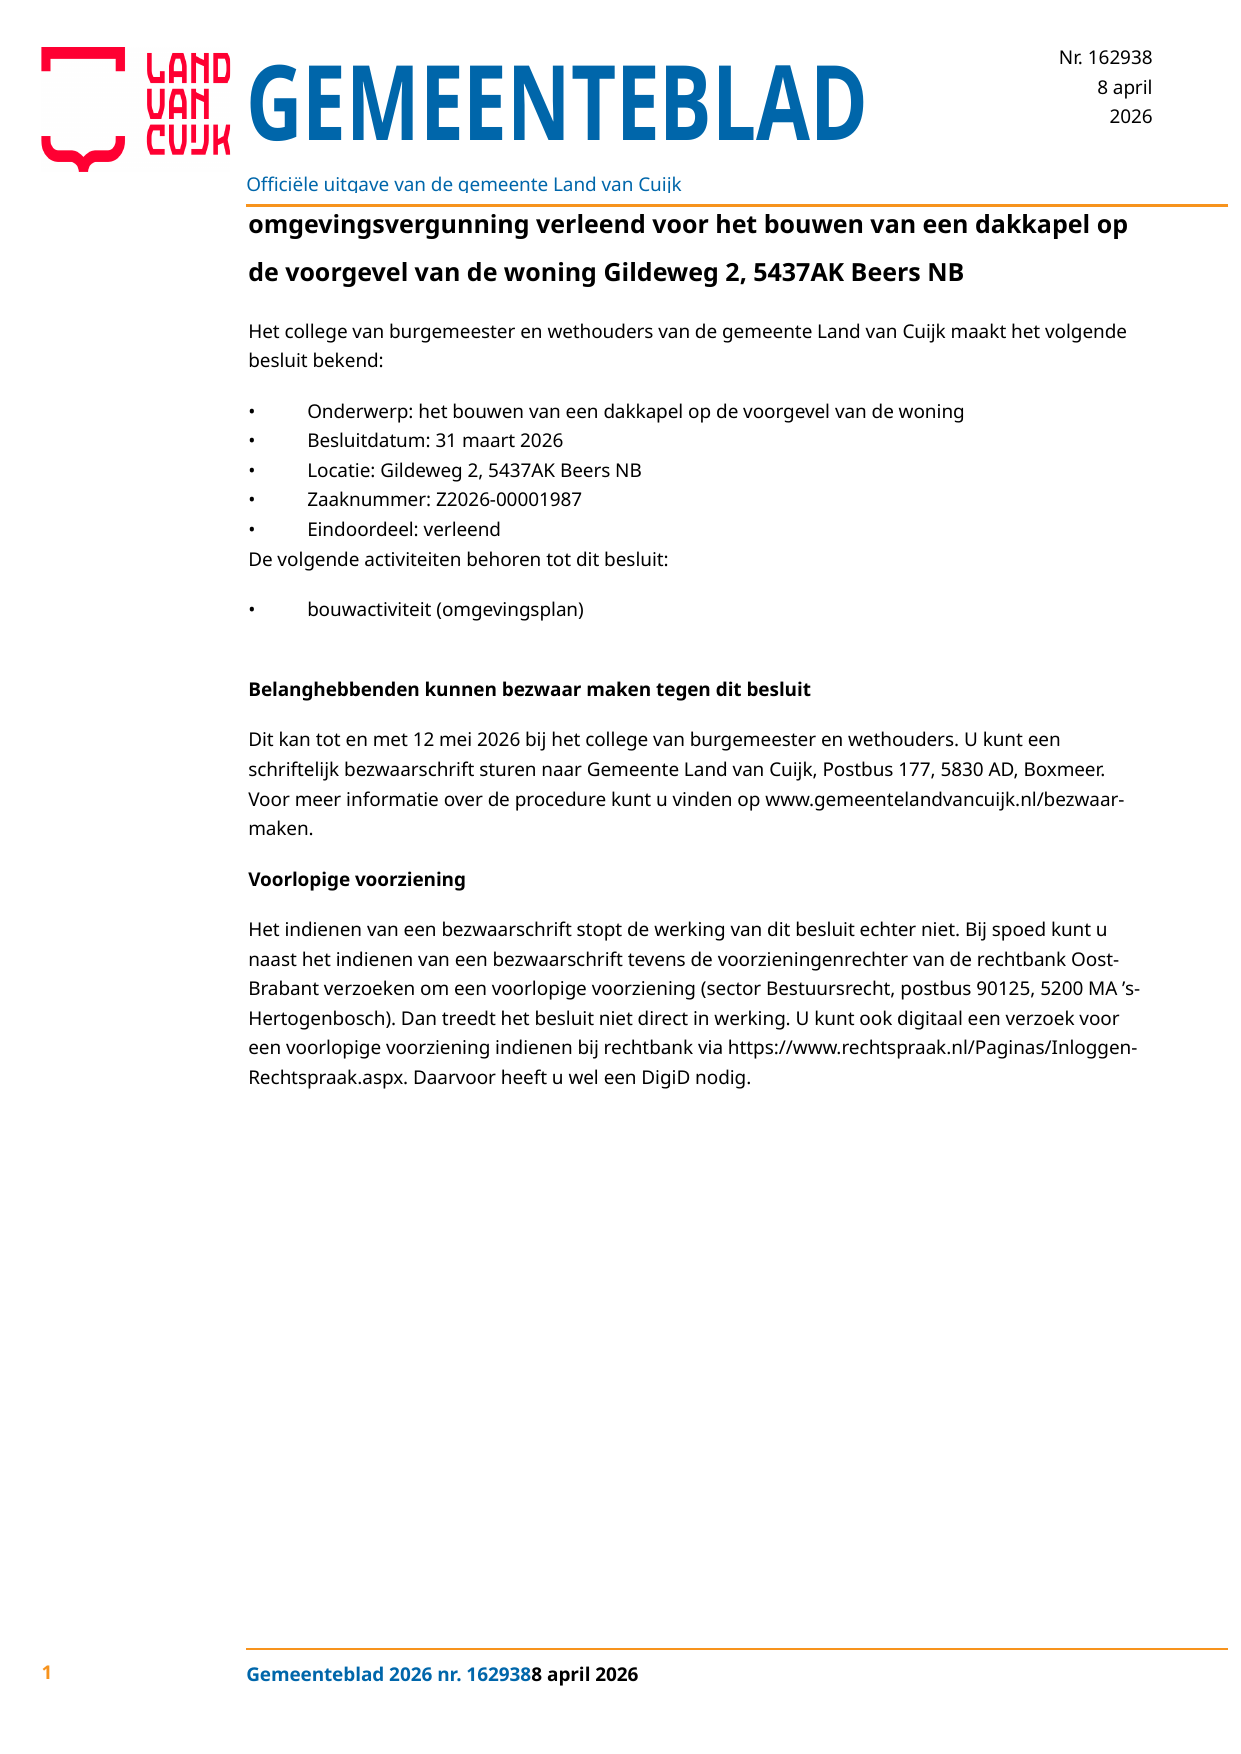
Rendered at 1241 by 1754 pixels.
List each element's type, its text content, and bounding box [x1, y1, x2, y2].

picture [41, 47, 231, 172]
text Belanghebbenden kunnen bezwaar maken tegen dit besluit [248, 676, 1152, 702]
text omgevingsvergunning verleend voor het bouwen van een dakkapel op de voorgevel van de woning Gildeweg 2, 5437AK Beers NB [248, 207, 1152, 288]
text De volgende activiteiten behoren tot dit besluit: [248, 546, 1152, 572]
list bouwactiviteit (omgevingsplan) [248, 596, 1152, 622]
list Zaaknummer: Z2026-00001987 [248, 487, 1152, 512]
list Locatie: Gildeweg 2, 5437AK Beers NB [248, 457, 1152, 483]
text Voorlopige voorziening [248, 866, 1152, 892]
text Het indienen van een bezwaarschrift stopt de werking van dit besluit echter niet. Bij spoed kunt u naast het indienen van een bezwaarschrift tevens de voorzieningenrechter van de rechtbank Oost-Brabant verzoeken om een voorlopige voorziening (sector Bestuursrecht, postbus 90125, 5200 MA ’s-Hertogenbosch). Dan treedt het besluit niet direct in werking. U kunt ook digitaal een verzoek voor een voorlopige voorziening indienen bij rechtbank via https://www.rechtspraak.nl/Paginas/Inloggen-Rechtspraak.aspx. Daarvoor heeft u wel een DigiD nodig. [248, 916, 1152, 1090]
text Dit kan tot en met 12 mei 2026 bij het college van burgemeester en wethouders. U kunt een schriftelijk bezwaarschrift sturen naar Gemeente Land van Cuijk, Postbus 177, 5830 AD, Boxmeer. Voor meer informatie over de procedure kunt u vinden op www.gemeentelandvancuijk.nl/bezwaar-maken. [248, 727, 1152, 841]
text Het college van burgemeester en wethouders van de gemeente Land van Cuijk maakt het volgende besluit bekend: [248, 318, 1152, 373]
list Onderwerp: het bouwen van een dakkapel op de voorgevel van de woning [248, 398, 1152, 424]
list Besluitdatum: 31 maart 2026 [248, 427, 1152, 453]
list Eindoordeel: verleend [248, 516, 1152, 542]
